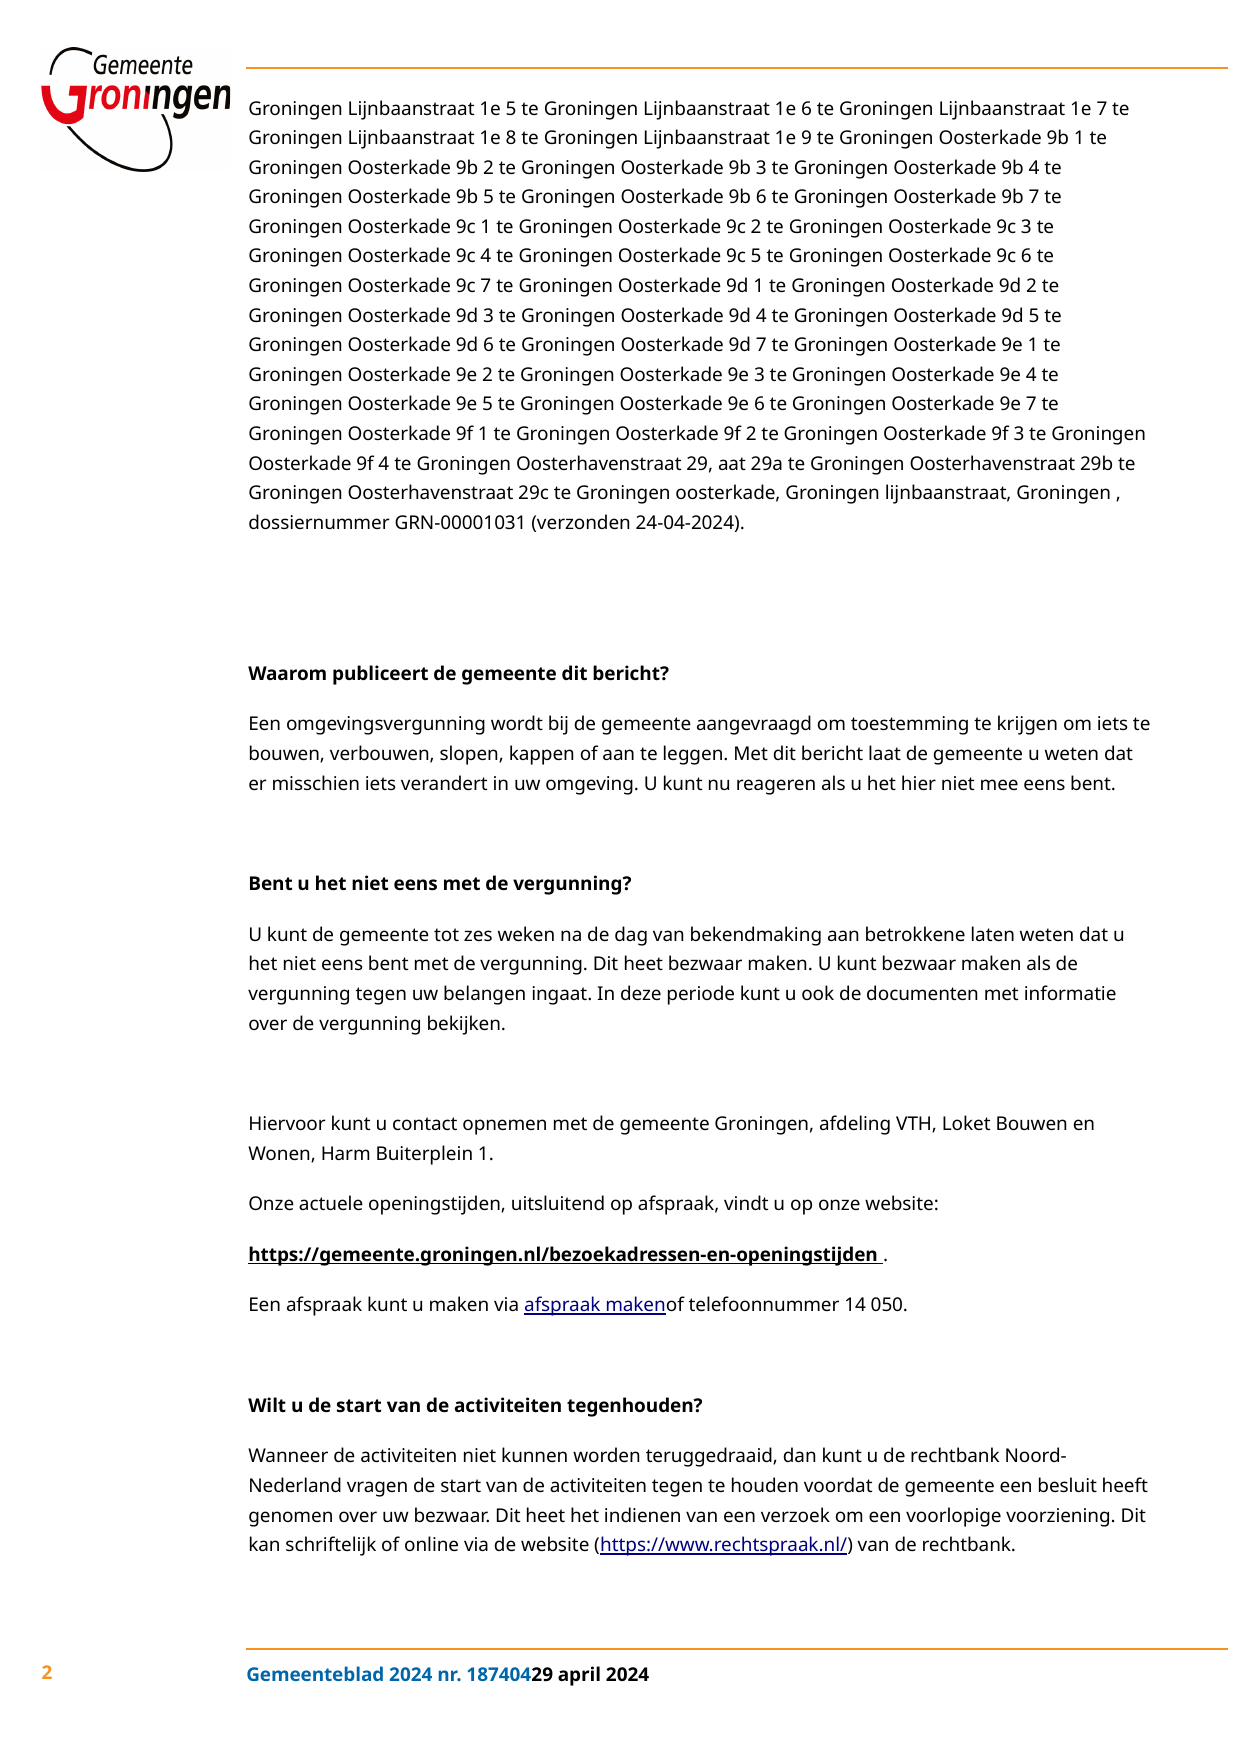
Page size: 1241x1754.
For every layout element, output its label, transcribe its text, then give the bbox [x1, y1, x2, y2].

text Hiervoor kunt u contact opnemen met de gemeente Groningen, afdeling VTH, Loket Bouwen en Wonen, Harm Buiterplein 1. [248, 1111, 1152, 1166]
picture [41, 47, 231, 172]
text Wilt u de start van de activiteiten tegenhouden? [248, 1392, 1152, 1418]
text Een afspraak kunt u maken via afspraak makenof telefoonnummer 14 050. [248, 1291, 1152, 1317]
text https://gemeente.groningen.nl/bezoekadressen-en-openingstijden . [248, 1241, 1152, 1267]
text Wanneer de activiteiten niet kunnen worden teruggedraaid, dan kunt u de rechtbank Noord-Nederland vragen de start van de activiteiten tegen te houden voordat de gemeente een besluit heeft genomen over uw bezwaar. Dit heet het indienen van een verzoek om een voorlopige voorziening. Dit kan schriftelijk of online via de website (https://www.rechtspraak.nl/) van de rechtbank. [248, 1443, 1152, 1557]
text Onze actuele openingstijden, uitsluitend op afspraak, vindt u op onze website: [248, 1191, 1152, 1216]
text Waarom publiceert de gemeente dit bericht? [248, 660, 1152, 686]
text Bent u het niet eens met de vergunning? [248, 871, 1152, 896]
text Groningen Lijnbaanstraat 1e 5 te Groningen Lijnbaanstraat 1e 6 te Groningen Lijnbaanstraat 1e 7 te Groningen Lijnbaanstraat 1e 8 te Groningen Lijnbaanstraat 1e 9 te Groningen Oosterkade 9b 1 te Groningen Oosterkade 9b 2 te Groningen Oosterkade 9b 3 te Groningen Oosterkade 9b 4 te Groningen Oosterkade 9b 5 te Groningen Oosterkade 9b 6 te Groningen Oosterkade 9b 7 te Groningen Oosterkade 9c 1 te Groningen Oosterkade 9c 2 te Groningen Oosterkade 9c 3 te Groningen Oosterkade 9c 4 te Groningen Oosterkade 9c 5 te Groningen Oosterkade 9c 6 te Groningen Oosterkade 9c 7 te Groningen Oosterkade 9d 1 te Groningen Oosterkade 9d 2 te Groningen Oosterkade 9d 3 te Groningen Oosterkade 9d 4 te Groningen Oosterkade 9d 5 te Groningen Oosterkade 9d 6 te Groningen Oosterkade 9d 7 te Groningen Oosterkade 9e 1 te Groningen Oosterkade 9e 2 te Groningen Oosterkade 9e 3 te Groningen Oosterkade 9e 4 te Groningen Oosterkade 9e 5 te Groningen Oosterkade 9e 6 te Groningen Oosterkade 9e 7 te Groningen Oosterkade 9f 1 te Groningen Oosterkade 9f 2 te Groningen Oosterkade 9f 3 te Groningen Oosterkade 9f 4 te Groningen Oosterhavenstraat 29, aat 29a te Groningen Oosterhavenstraat 29b te Groningen Oosterhavenstraat 29c te Groningen oosterkade, Groningen lijnbaanstraat, Groningen , dossiernummer GRN-00001031 (verzonden 24-04-2024). [248, 95, 1152, 535]
text Een omgevingsvergunning wordt bij de gemeente aangevraagd om toestemming te krijgen om iets te bouwen, verbouwen, slopen, kappen of aan te leggen. Met dit bericht laat de gemeente u weten dat er misschien iets verandert in uw omgeving. U kunt nu reageren als u het hier niet mee eens bent. [248, 711, 1152, 796]
text U kunt de gemeente tot zes weken na de dag van bekendmaking aan betrokkene laten weten dat u het niet eens bent met de vergunning. Dit heet bezwaar maken. U kunt bezwaar maken als de vergunning tegen uw belangen ingaat. In deze periode kunt u ook de documenten met informatie over de vergunning bekijken. [248, 921, 1152, 1036]
